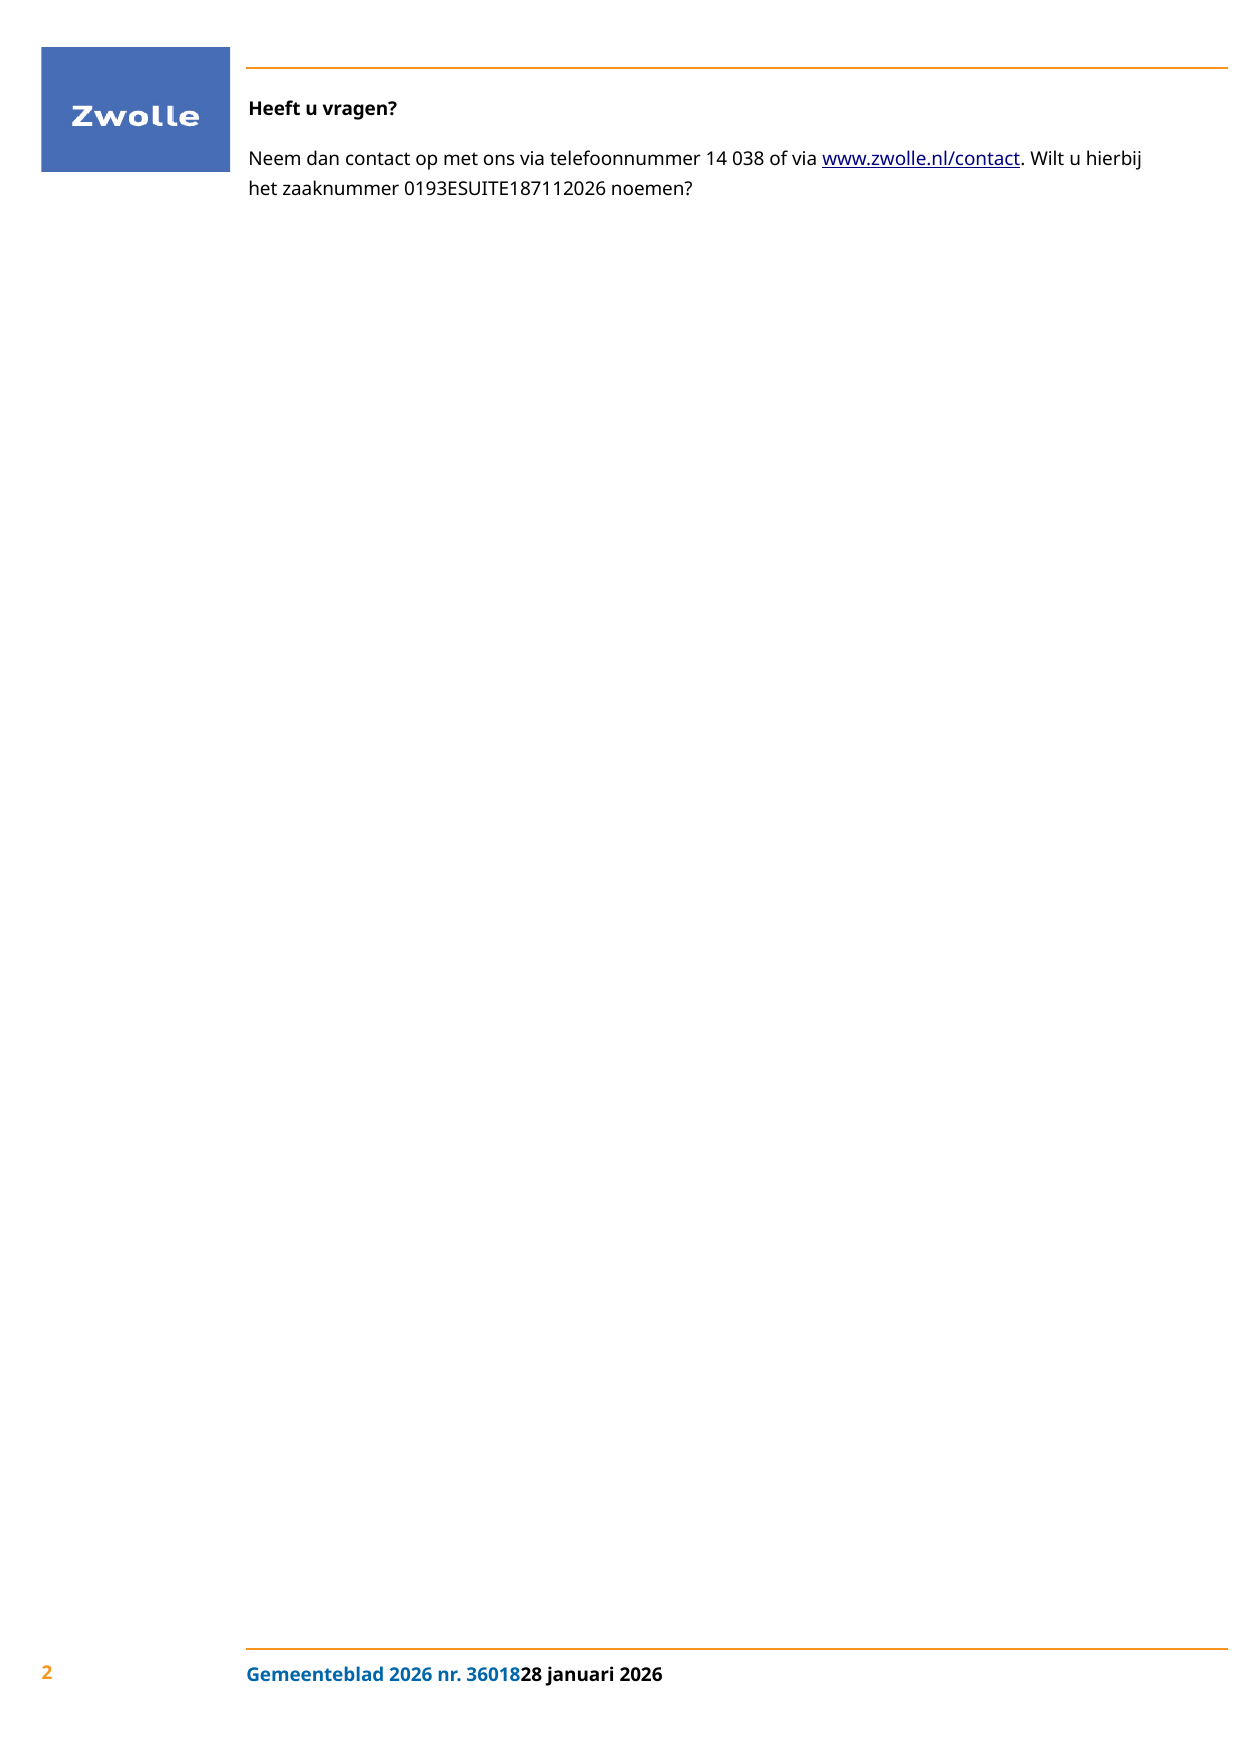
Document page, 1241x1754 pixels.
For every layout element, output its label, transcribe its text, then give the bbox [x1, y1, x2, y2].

text Heeft u vragen? [248, 95, 1152, 121]
text Neem dan contact op met ons via telefoonnummer 14 038 of via www.zwolle.nl/contact. Wilt u hierbij het zaaknummer 0193ESUITE187112026 noemen? [248, 145, 1152, 201]
picture [41, 47, 231, 172]
